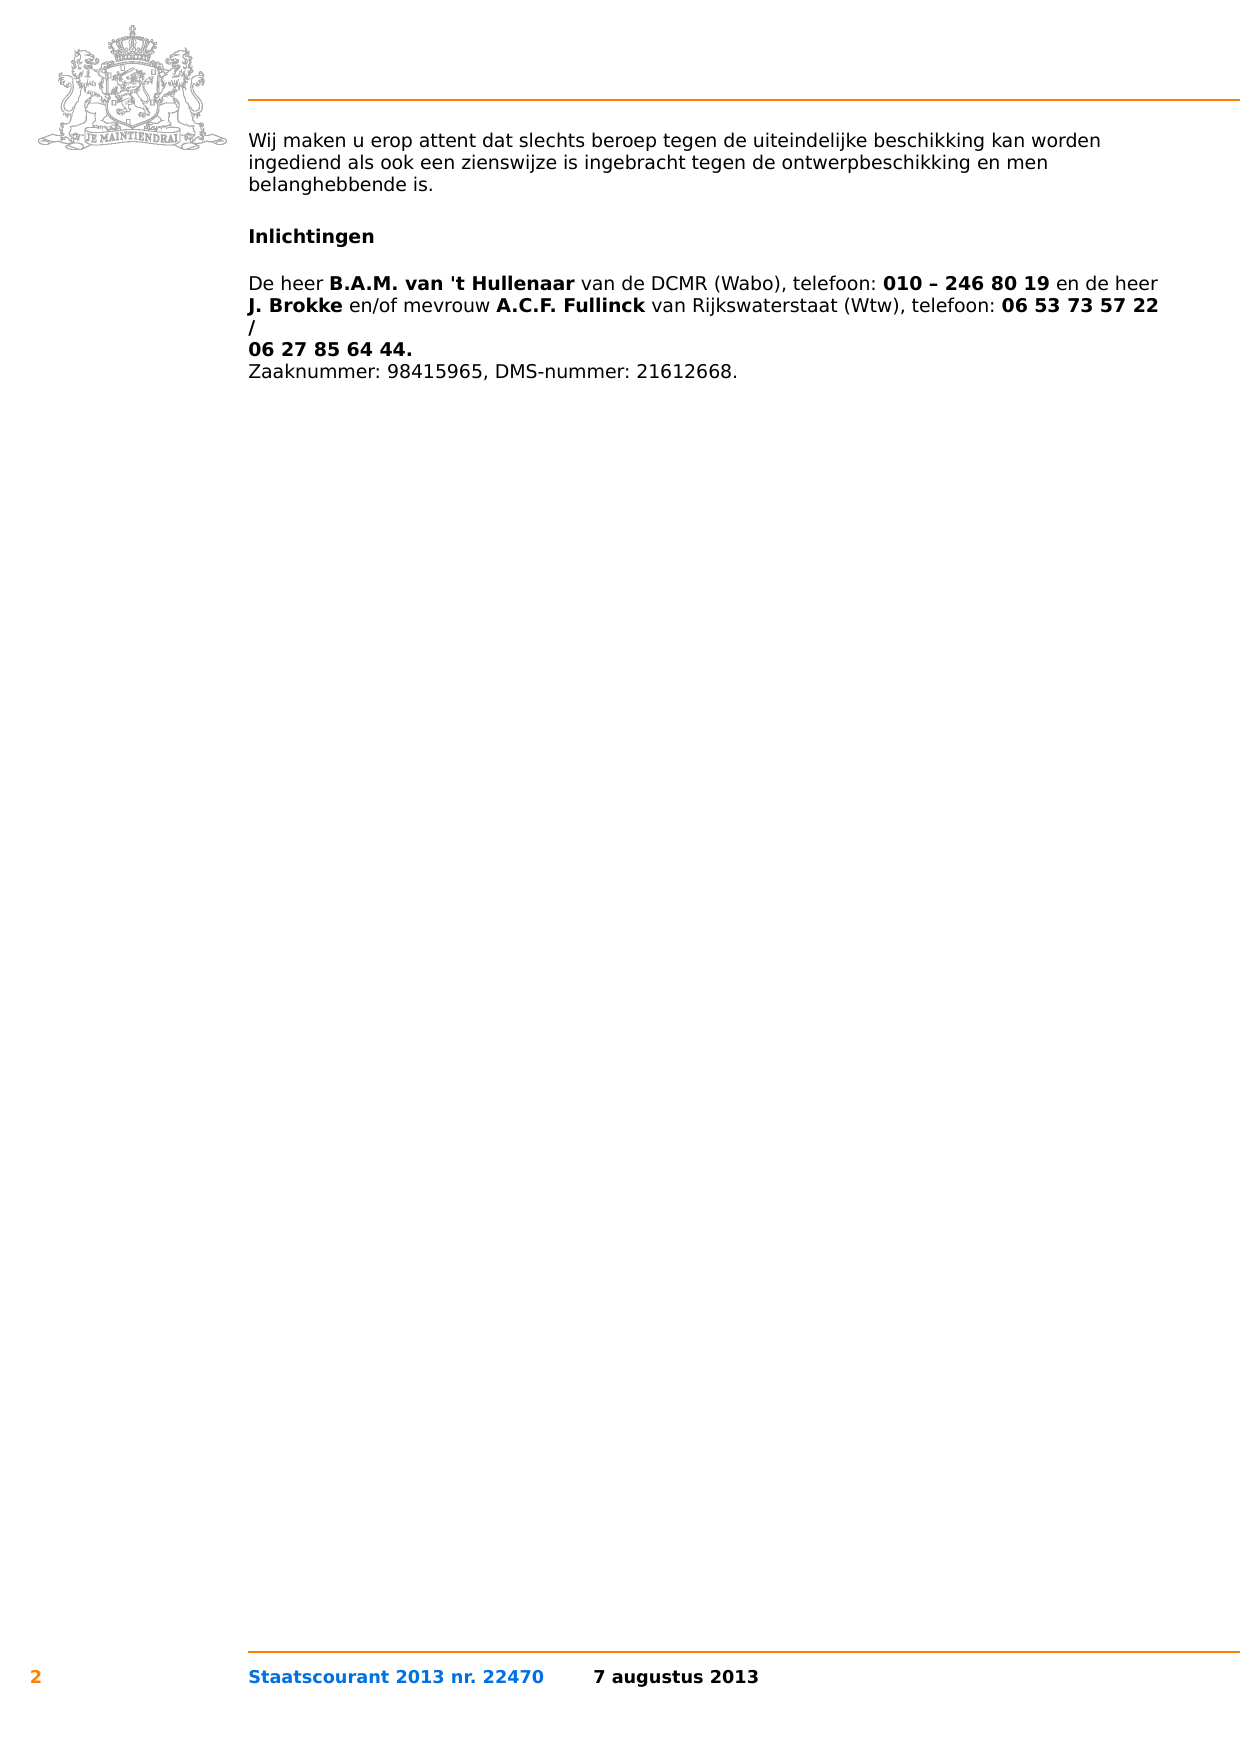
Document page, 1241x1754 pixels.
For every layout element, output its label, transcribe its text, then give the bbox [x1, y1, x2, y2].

picture [38, 25, 227, 150]
text 06 27 85 64 44. [248, 339, 1163, 361]
text Zaaknummer: 98415965, DMS-nummer: 21612668. [248, 361, 1163, 383]
text J. Brokke en/of mevrouw A.C.F. Fullinck van Rijkswaterstaat (Wtw), telefoon: 06 53 73 57 22 / [248, 295, 1163, 339]
text De heer B.A.M. van 't Hullenaar van de DCMR (Wabo), telefoon: 010 – 246 80 19 en de heer [248, 273, 1163, 295]
subtitle Inlichtingen [248, 226, 1163, 248]
text Wij maken u erop attent dat slechts beroep tegen de uiteindelijke beschikking kan worden ingediend als ook een zienswijze is ingebracht tegen de ontwerpbeschikking en men belanghebbende is. [248, 130, 1163, 196]
